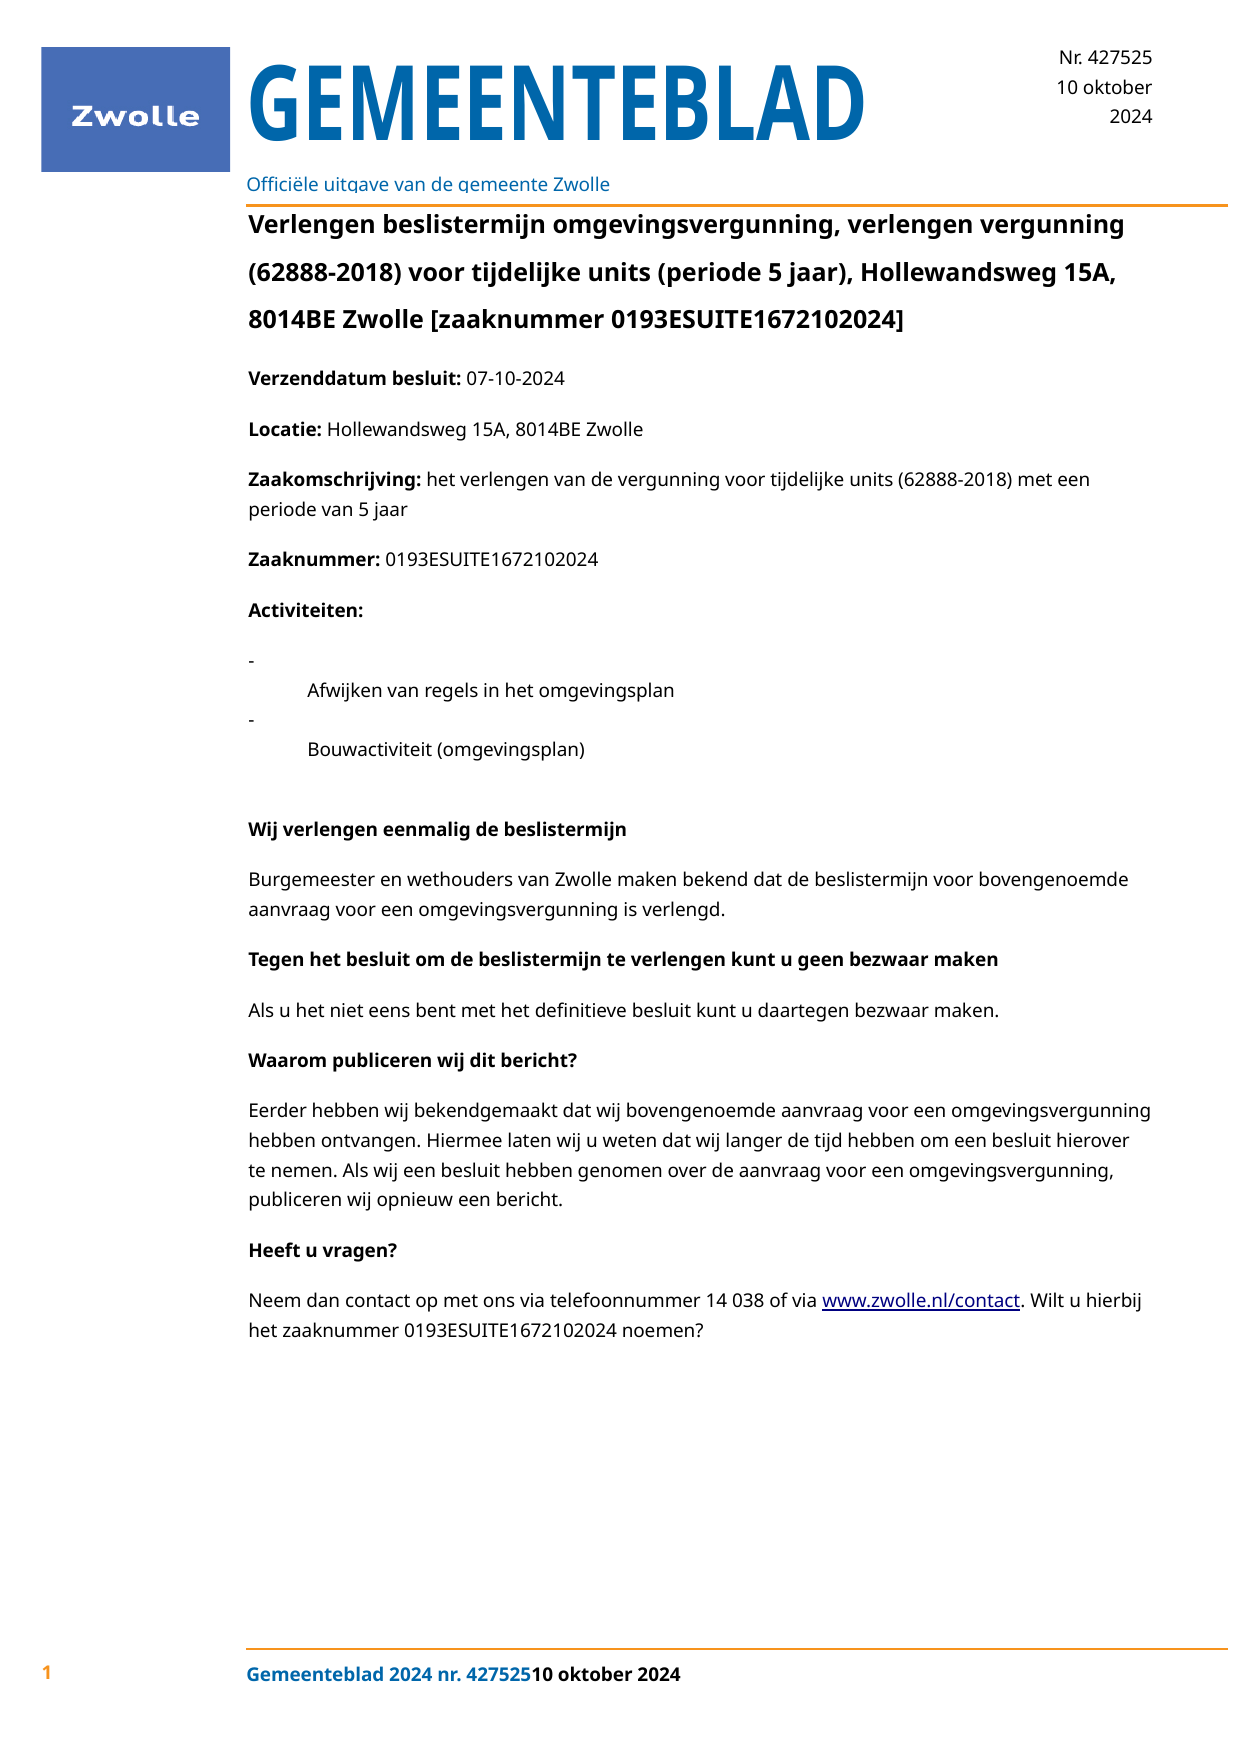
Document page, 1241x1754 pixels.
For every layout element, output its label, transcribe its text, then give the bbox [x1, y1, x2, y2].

text Eerder hebben wij bekendgemaakt dat wij bovengenoemde aanvraag voor een omgevingsvergunning hebben ontvangen. Hiermee laten wij u weten dat wij langer de tijd hebben om een besluit hierover te nemen. Als wij een besluit hebben genomen over de aanvraag voor een omgevingsvergunning, publiceren wij opnieuw een bericht. [248, 1098, 1152, 1212]
text Verlengen beslistermijn omgevingsvergunning, verlengen vergunning (62888-2018) voor tijdelijke units (periode 5 jaar), Hollewandsweg 15A, 8014BE Zwolle [zaaknummer 0193ESUITE1672102024] [248, 207, 1152, 336]
text Burgemeester en wethouders van Zwolle maken bekend dat de beslistermijn voor bovengenoemde aanvraag voor een omgevingsvergunning is verlengd. [248, 866, 1152, 922]
text Zaaknummer: 0193ESUITE1672102024 [248, 546, 1152, 572]
text Verzenddatum besluit: 07-10-2024 [248, 366, 1152, 391]
text Als u het niet eens bent met het definitieve besluit kunt u daartegen bezwaar maken. [248, 997, 1152, 1022]
text Activiteiten: [248, 597, 1152, 622]
text Zaakomschrijving: het verlengen van de vergunning voor tijdelijke units (62888-2018) met een periode van 5 jaar [248, 466, 1152, 522]
text Heeft u vragen? [248, 1237, 1152, 1262]
text Tegen het besluit om de beslistermijn te verlengen kunt u geen bezwaar maken [248, 946, 1152, 972]
list Bouwactiviteit (omgevingsplan) [248, 736, 1152, 762]
list Afwijken van regels in het omgevingsplan [248, 677, 1152, 702]
text Locatie: Hollewandsweg 15A, 8014BE Zwolle [248, 416, 1152, 442]
picture [41, 47, 231, 172]
text Neem dan contact op met ons via telefoonnummer 14 038 of via www.zwolle.nl/contact. Wilt u hierbij het zaaknummer 0193ESUITE1672102024 noemen? [248, 1287, 1152, 1342]
text Wij verlengen eenmalig de beslistermijn [248, 816, 1152, 842]
text Waarom publiceren wij dit bericht? [248, 1047, 1152, 1073]
